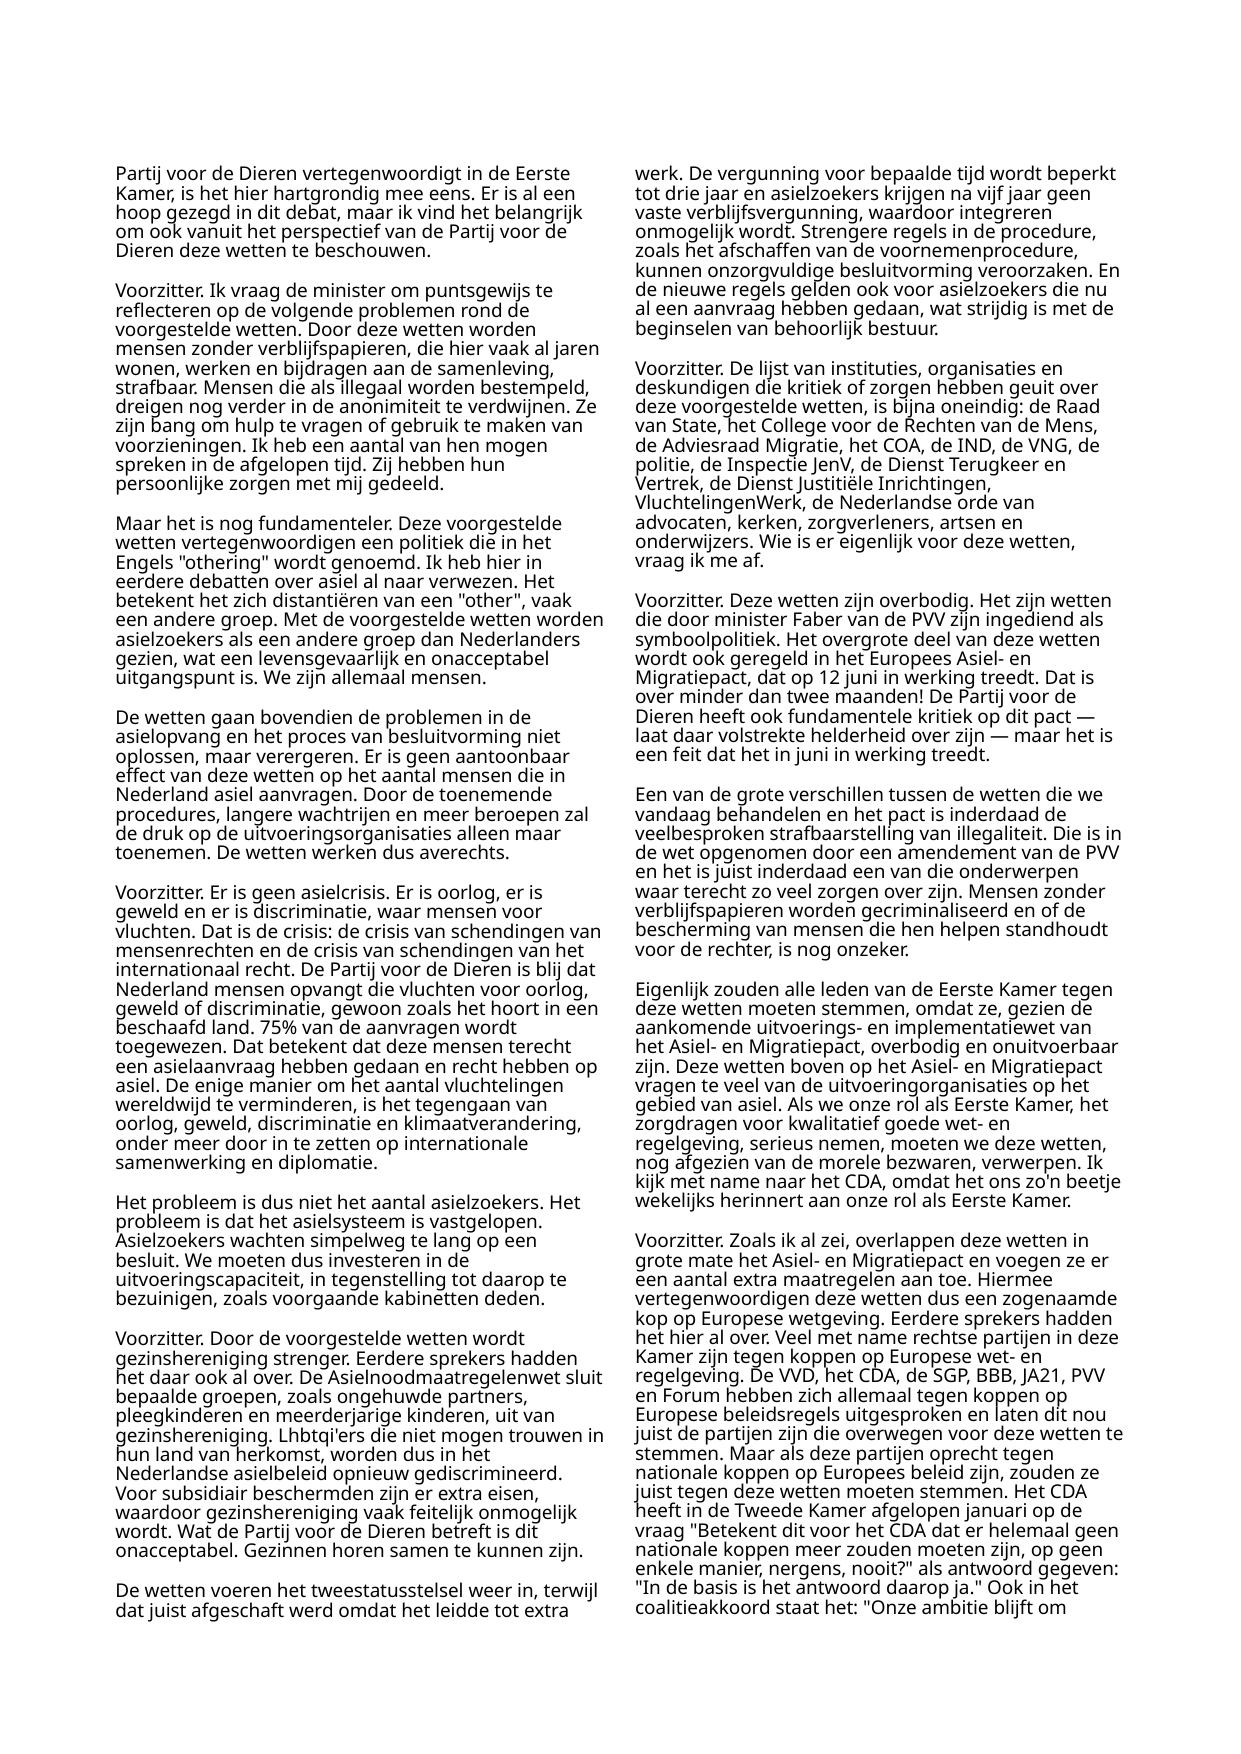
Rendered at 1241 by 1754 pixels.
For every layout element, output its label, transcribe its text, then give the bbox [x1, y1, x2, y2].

text werk. De vergunning voor bepaalde tijd wordt beperkt tot drie jaar en asielzoekers krijgen na vijf jaar geen vaste verblijfsvergunning, waardoor integreren onmogelijk wordt. Strengere regels in de procedure, zoals het afschaffen van de voornemenprocedure, kunnen onzorgvuldige besluitvorming veroorzaken. En de nieuwe regels gelden ook voor asielzoekers die nu al een aanvraag hebben gedaan, wat strijdig is met de beginselen van behoorlijk bestuur. [635, 165, 1125, 339]
text Voorzitter. Zoals ik al zei, overlappen deze wetten in grote mate het Asiel- en Migratiepact en voegen ze er een aantal extra maatregelen aan toe. Hiermee vertegenwoordigen deze wetten dus een zogenaamde kop op Europese wetgeving. Eerdere sprekers hadden het hier al over. Veel met name rechtse partijen in deze Kamer zijn tegen koppen op Europese wet- en regelgeving. De VVD, het CDA, de SGP, BBB, JA21, PVV en Forum hebben zich allemaal tegen koppen op Europese beleidsregels uitgesproken en laten dit nou juist de partijen zijn die overwegen voor deze wetten te stemmen. Maar als deze partijen oprecht tegen nationale koppen op Europees beleid zijn, zouden ze juist tegen deze wetten moeten stemmen. Het CDA heeft in de Tweede Kamer afgelopen januari op de vraag "Betekent dit voor het CDA dat er helemaal geen nationale koppen meer zouden moeten zijn, op geen enkele manier, nergens, nooit?" als antwoord gegeven: "In de basis is het antwoord daarop ja." Ook in het coalitieakkoord staat het: "Onze ambitie blijft om [635, 1232, 1125, 1618]
text De wetten gaan bovendien de problemen in de asielopvang en het proces van besluitvorming niet oplossen, maar verergeren. Er is geen aantoonbaar effect van deze wetten op het aantal mensen die in Nederland asiel aanvragen. Door de toenemende procedures, langere wachtrijen en meer beroepen zal de druk op de uitvoeringsorganisaties alleen maar toenemen. De wetten werken dus averechts. [115, 709, 605, 863]
text Voorzitter. Deze wetten zijn overbodig. Het zijn wetten die door minister Faber van de PVV zijn ingediend als symboolpolitiek. Het overgrote deel van deze wetten wordt ook geregeld in het Europees Asiel- en Migratiepact, dat op 12 juni in werking treedt. Dat is over minder dan twee maanden! De Partij voor de Dieren heeft ook fundamentele kritiek op dit pact — laat daar volstrekte helderheid over zijn — maar het is een feit dat het in juni in werking treedt. [635, 592, 1125, 766]
text Partij voor de Dieren vertegenwoordigt in de Eerste Kamer, is het hier hartgrondig mee eens. Er is al een hoop gezegd in dit debat, maar ik vind het belangrijk om ook vanuit het perspectief van de Partij voor de Dieren deze wetten te beschouwen. [115, 165, 605, 262]
text Maar het is nog fundamenteler. Deze voorgestelde wetten vertegenwoordigen een politiek die in het Engels "othering" wordt genoemd. Ik heb hier in eerdere debatten over asiel al naar verwezen. Het betekent het zich distantiëren van een "other", vaak een andere groep. Met de voorgestelde wetten worden asielzoekers als een andere groep dan Nederlanders gezien, wat een levensgevaarlijk en onacceptabel uitgangspunt is. We zijn allemaal mensen. [115, 515, 605, 688]
text Een van de grote verschillen tussen de wetten die we vandaag behandelen en het pact is inderdaad de veelbesproken strafbaarstelling van illegaliteit. Die is in de wet opgenomen door een amendement van de PVV en het is juist inderdaad een van die onderwerpen waar terecht zo veel zorgen over zijn. Mensen zonder verblijfspapieren worden gecriminaliseerd en of de bescherming van mensen die hen helpen standhoudt voor de rechter, is nog onzeker. [635, 786, 1125, 960]
text Voorzitter. Door de voorgestelde wetten wordt gezinshereniging strenger. Eerdere sprekers hadden het daar ook al over. De Asielnoodmaatregelenwet sluit bepaalde groepen, zoals ongehuwde partners, pleegkinderen en meerderjarige kinderen, uit van gezinshereniging. Lhbtqi'ers die niet mogen trouwen in hun land van herkomst, worden dus in het Nederlandse asielbeleid opnieuw gediscrimineerd. Voor subsidiair beschermden zijn er extra eisen, waardoor gezinshereniging vaak feitelijk onmogelijk wordt. Wat de Partij voor de Dieren betreft is dit onacceptabel. Gezinnen horen samen te kunnen zijn. [115, 1330, 605, 1562]
text Voorzitter. Ik vraag de minister om puntsgewijs te reflecteren op de volgende problemen rond de voorgestelde wetten. Door deze wetten worden mensen zonder verblijfspapieren, die hier vaak al jaren wonen, werken en bijdragen aan de samenleving, strafbaar. Mensen die als illegaal worden bestempeld, dreigen nog verder in de anonimiteit te verdwijnen. Ze zijn bang om hulp te vragen of gebruik te maken van voorzieningen. Ik heb een aantal van hen mogen spreken in de afgelopen tijd. Zij hebben hun persoonlijke zorgen met mij gedeeld. [115, 282, 605, 494]
text De wetten voeren het tweestatusstelsel weer in, terwijl dat juist afgeschaft werd omdat het leidde tot extra [115, 1582, 605, 1621]
text Eigenlijk zouden alle leden van de Eerste Kamer tegen deze wetten moeten stemmen, omdat ze, gezien de aankomende uitvoerings- en implementatiewet van het Asiel- en Migratiepact, overbodig en onuitvoerbaar zijn. Deze wetten boven op het Asiel- en Migratiepact vragen te veel van de uitvoeringorganisaties op het gebied van asiel. Als we onze rol als Eerste Kamer, het zorgdragen voor kwalitatief goede wet- en regelgeving, serieus nemen, moeten we deze wetten, nog afgezien van de morele bezwaren, verwerpen. Ik kijk met name naar het CDA, omdat het ons zo'n beetje wekelijks herinnert aan onze rol als Eerste Kamer. [635, 981, 1125, 1212]
text Voorzitter. De lijst van instituties, organisaties en deskundigen die kritiek of zorgen hebben geuit over deze voorgestelde wetten, is bijna oneindig: de Raad van State, het College voor de Rechten van de Mens, de Adviesraad Migratie, het COA, de IND, de VNG, de politie, de Inspectie JenV, de Dienst Terugkeer en Vertrek, de Dienst Justitiële Inrichtingen, VluchtelingenWerk, de Nederlandse orde van advocaten, kerken, zorgverleners, artsen en onderwijzers. Wie is er eigenlijk voor deze wetten, vraag ik me af. [635, 359, 1125, 571]
text Voorzitter. Er is geen asielcrisis. Er is oorlog, er is geweld en er is discriminatie, waar mensen voor vluchten. Dat is de crisis: de crisis van schendingen van mensenrechten en de crisis van schendingen van het internationaal recht. De Partij voor de Dieren is blij dat Nederland mensen opvangt die vluchten voor oorlog, geweld of discriminatie, gewoon zoals het hoort in een beschaafd land. 75% van de aanvragen wordt toegewezen. Dat betekent dat deze mensen terecht een asielaanvraag hebben gedaan en recht hebben op asiel. De enige manier om het aantal vluchtelingen wereldwijd te verminderen, is het tegengaan van oorlog, geweld, discriminatie en klimaatverandering, onder meer door in te zetten op internationale samenwerking en diplomatie. [115, 884, 605, 1173]
text Het probleem is dus niet het aantal asielzoekers. Het probleem is dat het asielsysteem is vastgelopen. Asielzoekers wachten simpelweg te lang op een besluit. We moeten dus investeren in de uitvoeringscapaciteit, in tegenstelling tot daarop te bezuinigen, zoals voorgaande kabinetten deden. [115, 1194, 605, 1309]
